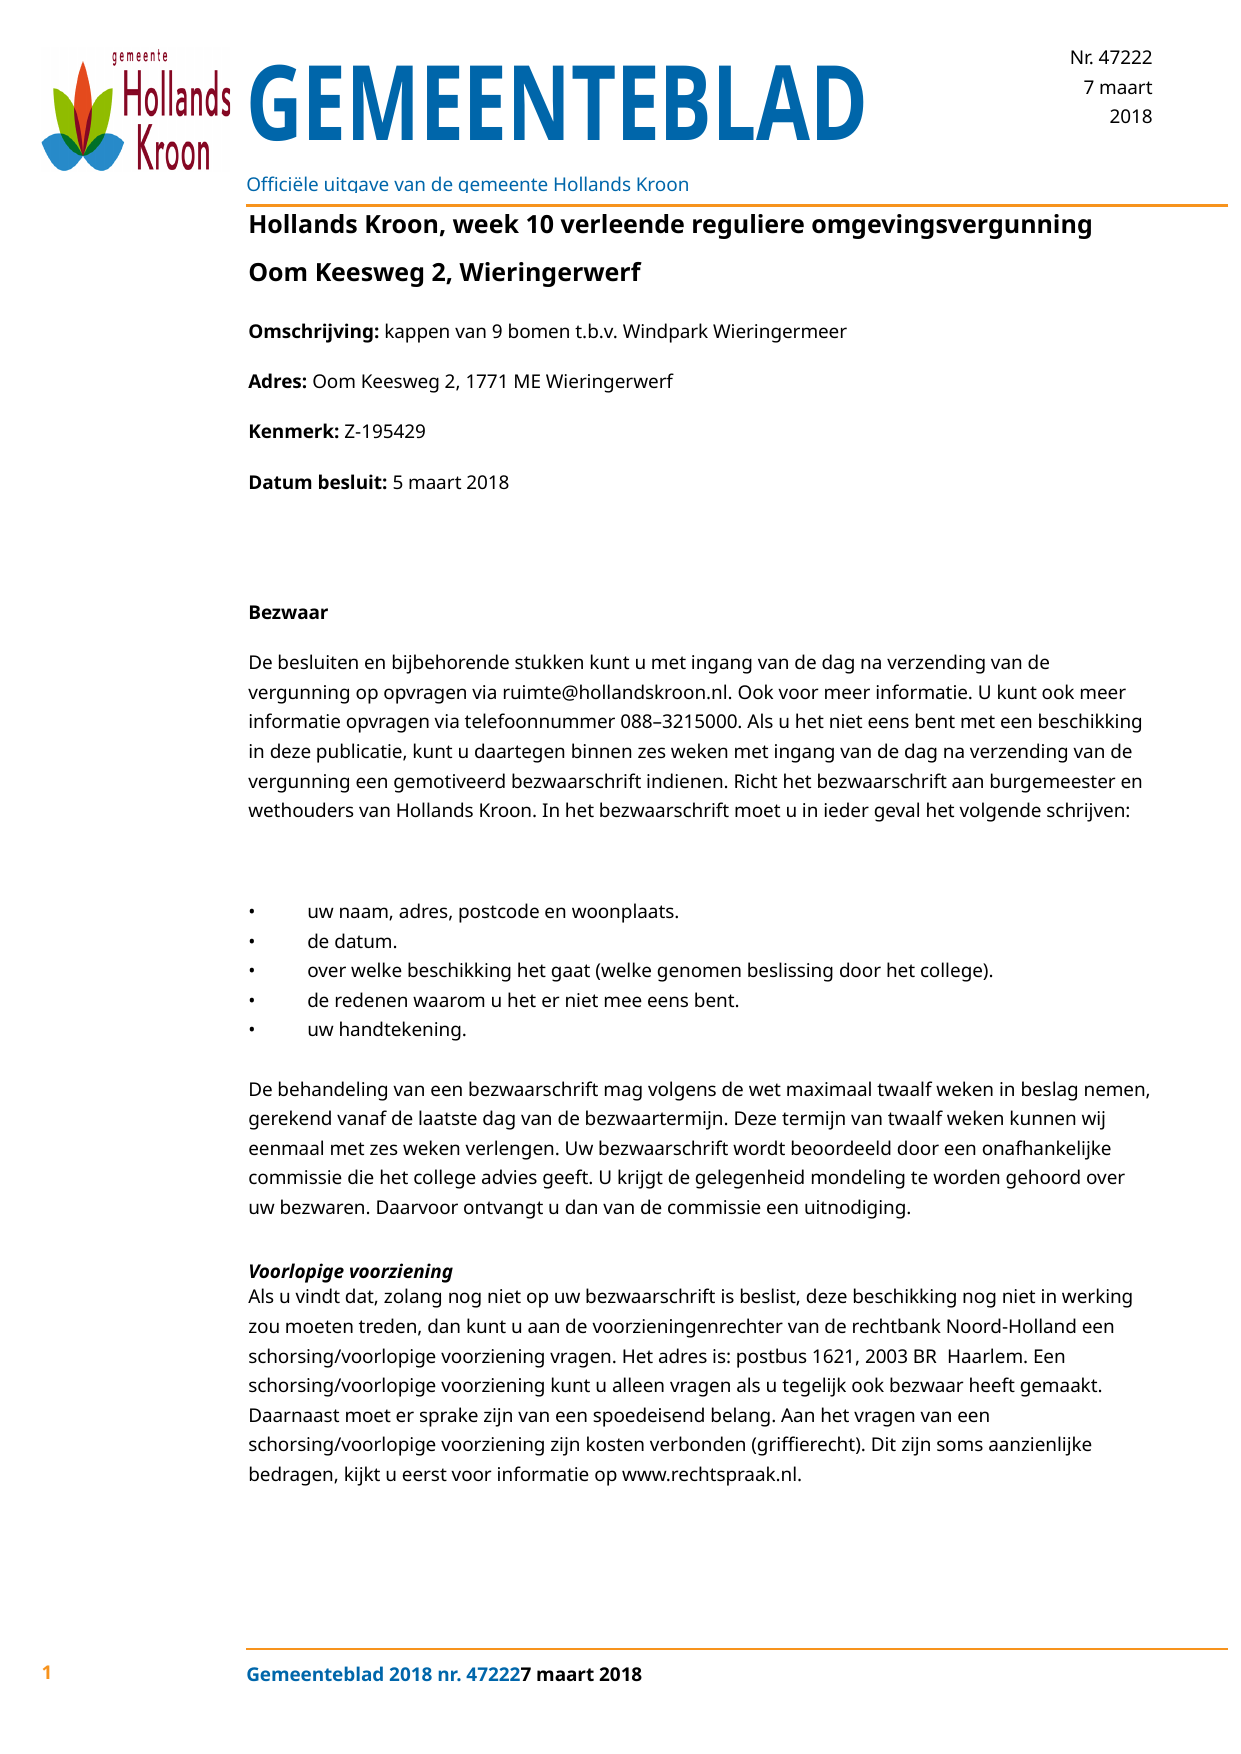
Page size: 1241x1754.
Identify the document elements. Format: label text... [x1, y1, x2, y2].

list uw naam, adres, postcode en woonplaats. [248, 898, 1152, 924]
list uw handtekening. [248, 1017, 1152, 1042]
text Voorlopige voorziening [248, 1258, 1152, 1284]
text De behandeling van een bezwaarschrift mag volgens de wet maximaal twaalf weken in beslag nemen, gerekend vanaf de laatste dag van de bezwaartermijn. Deze termijn van twaalf weken kunnen wij eenmaal met zes weken verlengen. Uw bezwaarschrift wordt beoordeeld door een onafhankelijke commissie die het college advies geeft. U krijgt de gelegenheid mondeling te worden gehoord over uw bezwaren. Daarvoor ontvangt u dan van de commissie een uitnodiging. [248, 1076, 1152, 1220]
list over welke beschikking het gaat (welke genomen beslissing door het college). [248, 957, 1152, 983]
text Kenmerk: Z-195429 [248, 419, 1152, 444]
text De besluiten en bijbehorende stukken kunt u met ingang van de dag na verzending van de vergunning op opvragen via ruimte@hollandskroon.nl. Ook voor meer informatie. U kunt ook meer informatie opvragen via telefoonnummer 088–3215000. Als u het niet eens bent met een beschikking in deze publicatie, kunt u daartegen binnen zes weken met ingang van de dag na verzending van de vergunning een gemotiveerd bezwaarschrift indienen. Richt het bezwaarschrift aan burgemeester en wethouders van Hollands Kroon. In het bezwaarschrift moet u in ieder geval het volgende schrijven: [248, 649, 1152, 823]
list de datum. [248, 928, 1152, 953]
list de redenen waarom u het er niet mee eens bent. [248, 987, 1152, 1013]
text Als u vindt dat, zolang nog niet op uw bezwaarschrift is beslist, deze beschikking nog niet in werking zou moeten treden, dan kunt u aan de voorzieningenrechter van de rechtbank Noord-Holland een schorsing/voorlopige voorziening vragen. Het adres is: postbus 1621, 2003 BR Haarlem. Een schorsing/voorlopige voorziening kunt u alleen vragen als u tegelijk ook bezwaar heeft gemaakt. Daarnaast moet er sprake zijn van een spoedeisend belang. Aan het vragen van een schorsing/voorlopige voorziening zijn kosten verbonden (griffierecht). Dit zijn soms aanzienlijke bedragen, kijkt u eerst voor informatie op www.rechtspraak.nl. [248, 1284, 1152, 1487]
text Hollands Kroon, week 10 verleende reguliere omgevingsvergunning Oom Keesweg 2, Wieringerwerf [248, 207, 1152, 288]
table_header Datum besluit: 5 maart 2018 [248, 469, 700, 495]
text Omschrijving: kappen van 9 bomen t.b.v. Windpark Wieringermeer [248, 318, 1152, 344]
text Bezwaar [248, 599, 1152, 625]
table_header [700, 469, 1152, 495]
picture [41, 47, 231, 172]
text Adres: Oom Keesweg 2, 1771 ME Wieringerwerf [248, 368, 1152, 394]
